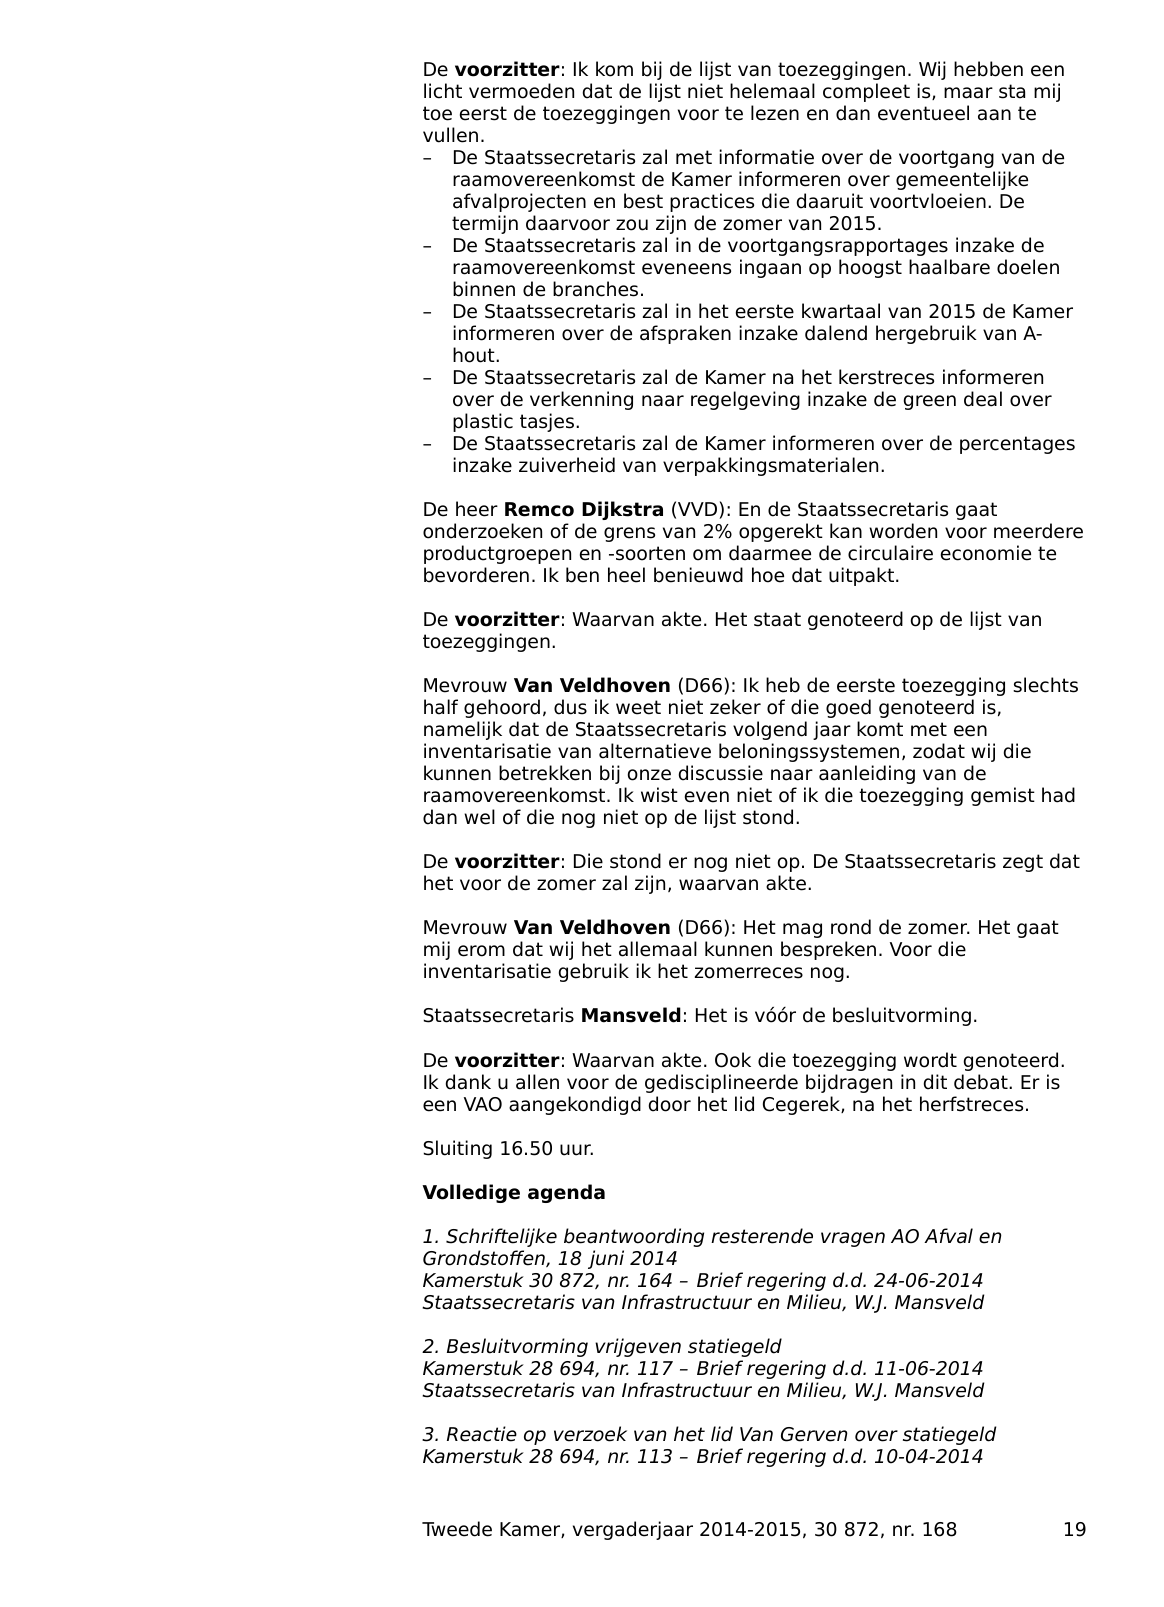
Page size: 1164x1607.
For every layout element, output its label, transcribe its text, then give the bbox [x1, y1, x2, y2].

text Sluiting 16.50 uur. [422, 1138, 1087, 1160]
text De heer Remco Dijkstra (VVD): En de Staatssecretaris gaat onderzoeken of de grens van 2% opgerekt kan worden voor meerdere productgroepen en -soorten om daarmee de circulaire economie te bevorderen. Ik ben heel benieuwd hoe dat uitpakt. [422, 499, 1087, 587]
subtitle Volledige agenda [422, 1182, 1087, 1204]
text – De Staatssecretaris zal de Kamer na het kerstreces informeren over de verkenning naar regelgeving inzake de green deal over plastic tasjes. [422, 367, 1087, 433]
text Mevrouw Van Veldhoven (D66): Ik heb de eerste toezegging slechts half gehoord, dus ik weet niet zeker of die goed genoteerd is, namelijk dat de Staatssecretaris volgend jaar komt met een inventarisatie van alternatieve beloningssystemen, zodat wij die kunnen betrekken bij onze discussie naar aanleiding van de raamovereenkomst. Ik wist even niet of ik die toezegging gemist had dan wel of die nog niet op de lijst stond. [422, 675, 1087, 829]
text Kamerstuk 30 872, nr. 164 – Brief regering d.d. 24-06-2014 [422, 1270, 1087, 1292]
text De voorzitter: Waarvan akte. Ook die toezegging wordt genoteerd. Ik dank u allen voor de gedisciplineerde bijdragen in dit debat. Er is een VAO aangekondigd door het lid Cegerek, na het herfstreces. [422, 1049, 1087, 1116]
text 2. Besluitvorming vrijgeven statiegeld [422, 1336, 1087, 1358]
text Mevrouw Van Veldhoven (D66): Het mag rond de zomer. Het gaat mij erom dat wij het allemaal kunnen bespreken. Voor die inventarisatie gebruik ik het zomerreces nog. [422, 917, 1087, 983]
text Kamerstuk 28 694, nr. 117 – Brief regering d.d. 11-06-2014 [422, 1358, 1087, 1380]
text Staatssecretaris Mansveld: Het is vóór de besluitvorming. [422, 1005, 1087, 1027]
text Staatssecretaris van Infrastructuur en Milieu, W.J. Mansveld [422, 1380, 1087, 1402]
text De voorzitter: Die stond er nog niet op. De Staatssecretaris zegt dat het voor de zomer zal zijn, waarvan akte. [422, 851, 1087, 895]
text Staatssecretaris van Infrastructuur en Milieu, W.J. Mansveld [422, 1292, 1087, 1314]
text De voorzitter: Waarvan akte. Het staat genoteerd op de lijst van toezeggingen. [422, 609, 1087, 653]
text – De Staatssecretaris zal met informatie over de voortgang van de raamovereenkomst de Kamer informeren over gemeentelijke afvalprojecten en best practices die daaruit voortvloeien. De termijn daarvoor zou zijn de zomer van 2015. [422, 147, 1087, 235]
text De voorzitter: Ik kom bij de lijst van toezeggingen. Wij hebben een licht vermoeden dat de lijst niet helemaal compleet is, maar sta mij toe eerst de toezeggingen voor te lezen en dan eventueel aan te vullen. [422, 59, 1087, 147]
text Kamerstuk 28 694, nr. 113 – Brief regering d.d. 10-04-2014 [422, 1446, 1087, 1468]
text – De Staatssecretaris zal in de voortgangsrapportages inzake de raamovereenkomst eveneens ingaan op hoogst haalbare doelen binnen de branches. [422, 235, 1087, 301]
text 3. Reactie op verzoek van het lid Van Gerven over statiegeld [422, 1424, 1087, 1446]
text 1. Schriftelijke beantwoording resterende vragen AO Afval en Grondstoffen, 18 juni 2014 [422, 1226, 1087, 1270]
text – De Staatssecretaris zal in het eerste kwartaal van 2015 de Kamer informeren over de afspraken inzake dalend hergebruik van A-hout. [422, 301, 1087, 367]
text – De Staatssecretaris zal de Kamer informeren over de percentages inzake zuiverheid van verpakkingsmaterialen. [422, 433, 1087, 477]
